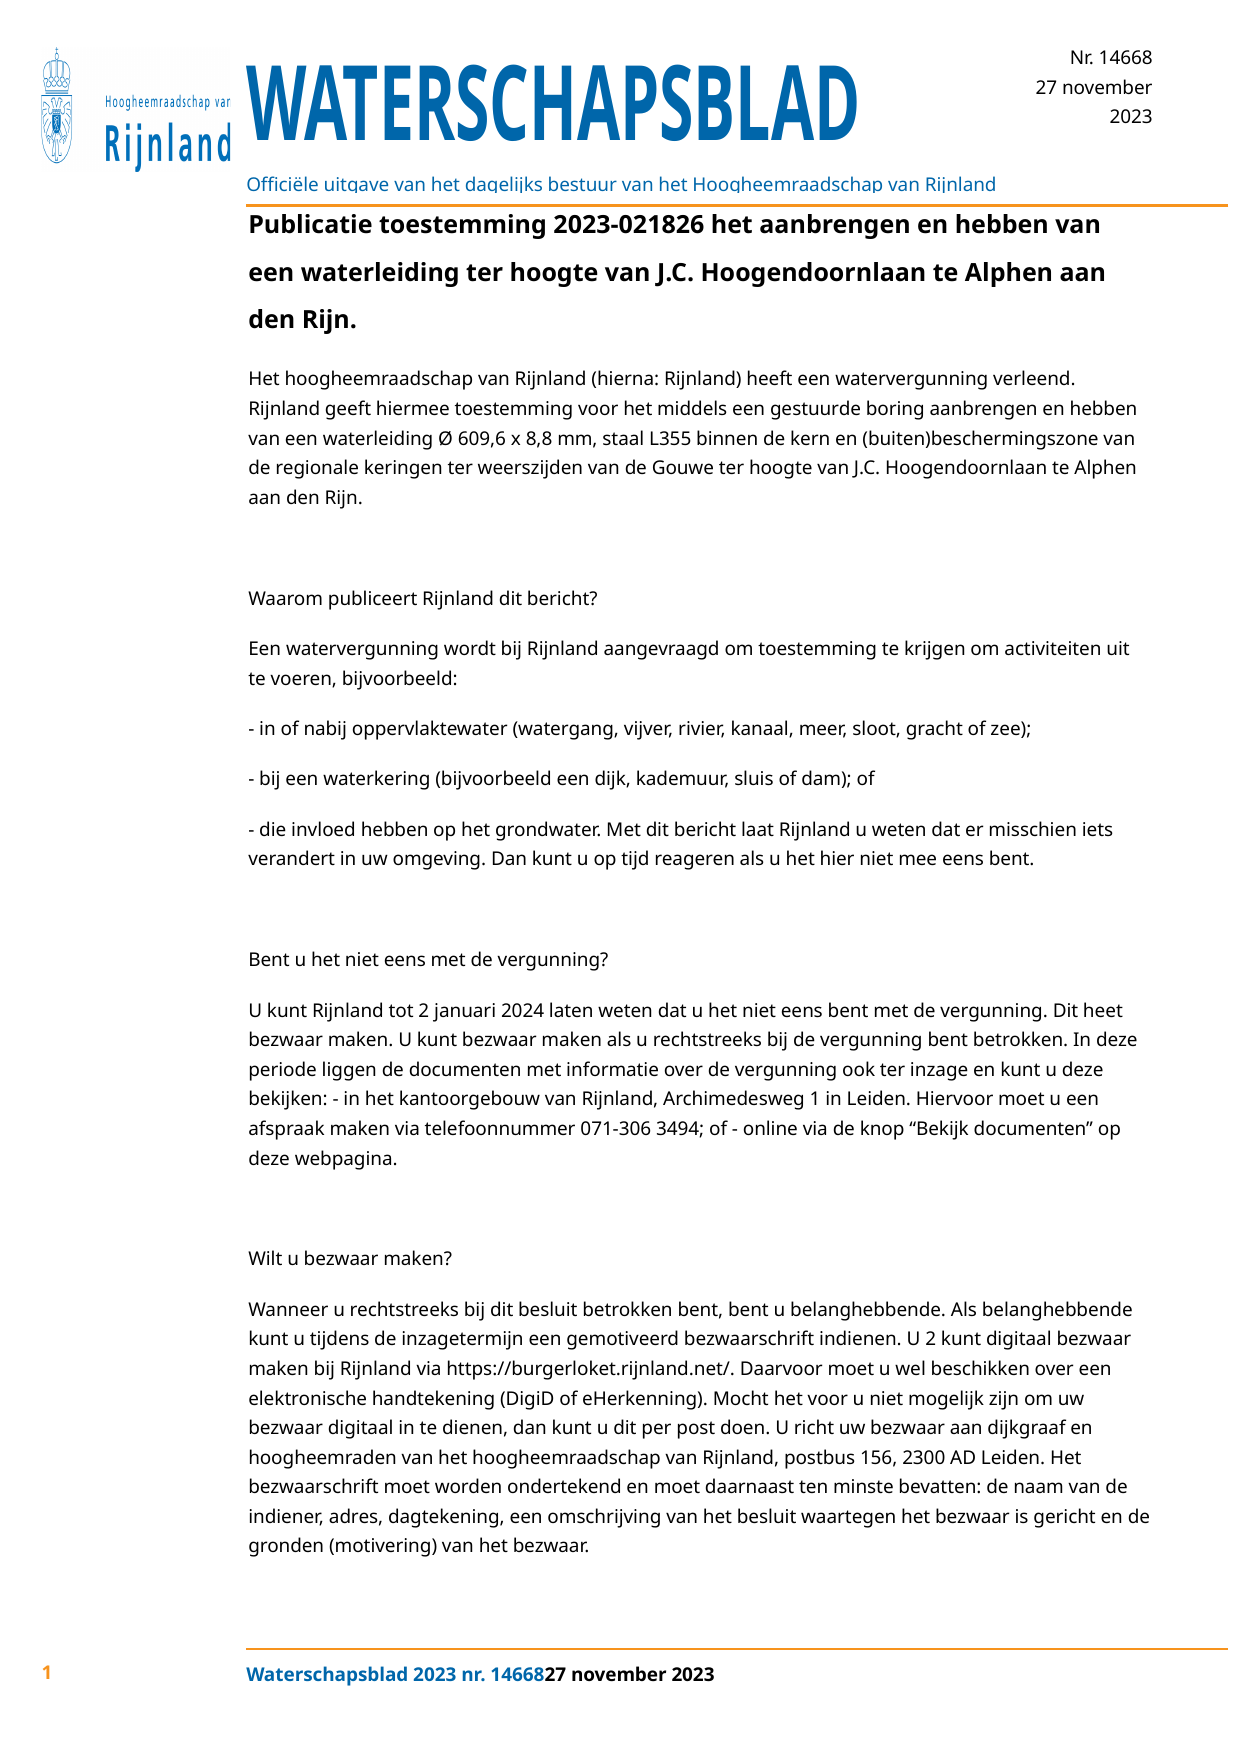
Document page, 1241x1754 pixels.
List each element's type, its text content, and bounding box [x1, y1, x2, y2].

text - bij een waterkering (bijvoorbeeld een dijk, kademuur, sluis of dam); of [248, 766, 1152, 791]
text Bent u het niet eens met de vergunning? [248, 946, 1152, 972]
text Wanneer u rechtstreeks bij dit besluit betrokken bent, bent u belanghebbende. Als belanghebbende kunt u tijdens de inzagetermijn een gemotiveerd bezwaarschrift indienen. U 2 kunt digitaal bezwaar maken bij Rijnland via https://burgerloket.rijnland.net/. Daarvoor moet u wel beschikken over een elektronische handtekening (DigiD of eHerkenning). Mocht het voor u niet mogelijk zijn om uw bezwaar digitaal in te dienen, dan kunt u dit per post doen. U richt uw bezwaar aan dijkgraaf en hoogheemraden van het hoogheemraadschap van Rijnland, postbus 156, 2300 AD Leiden. Het bezwaarschrift moet worden ondertekend en moet daarnaast ten minste bevatten: de naam van de indiener, adres, dagtekening, een omschrijving van het besluit waartegen het bezwaar is gericht en de gronden (motivering) van het bezwaar. [248, 1296, 1152, 1558]
text Een watervergunning wordt bij Rijnland aangevraagd om toestemming te krijgen om activiteiten uit te voeren, bijvoorbeeld: [248, 635, 1152, 690]
text - in of nabij oppervlaktewater (watergang, vijver, rivier, kanaal, meer, sloot, gracht of zee); [248, 715, 1152, 741]
text Wilt u bezwaar maken? [248, 1246, 1152, 1271]
text Het hoogheemraadschap van Rijnland (hierna: Rijnland) heeft een watervergunning verleend. Rijnland geeft hiermee toestemming voor het middels een gestuurde boring aanbrengen en hebben van een waterleiding Ø 609,6 x 8,8 mm, staal L355 binnen de kern en (buiten)beschermingszone van de regionale keringen ter weerszijden van de Gouwe ter hoogte van J.C. Hoogendoornlaan te Alphen aan den Rijn. [248, 366, 1152, 509]
text - die invloed hebben op het grondwater. Met dit bericht laat Rijnland u weten dat er misschien iets verandert in uw omgeving. Dan kunt u op tijd reageren als u het hier niet mee eens bent. [248, 816, 1152, 871]
text Publicatie toestemming 2023-021826 het aanbrengen en hebben van een waterleiding ter hoogte van J.C. Hoogendoornlaan te Alphen aan den Rijn. [248, 207, 1152, 336]
text Waarom publiceert Rijnland dit bericht? [248, 585, 1152, 610]
picture [41, 47, 231, 172]
text U kunt Rijnland tot 2 januari 2024 laten weten dat u het niet eens bent met de vergunning. Dit heet bezwaar maken. U kunt bezwaar maken als u rechtstreeks bij de vergunning bent betrokken. In deze periode liggen de documenten met informatie over de vergunning ook ter inzage en kunt u deze bekijken: - in het kantoorgebouw van Rijnland, Archimedesweg 1 in Leiden. Hiervoor moet u een afspraak maken via telefoonnummer 071-306 3494; of - online via de knop “Bekijk documenten” op deze webpagina. [248, 997, 1152, 1170]
